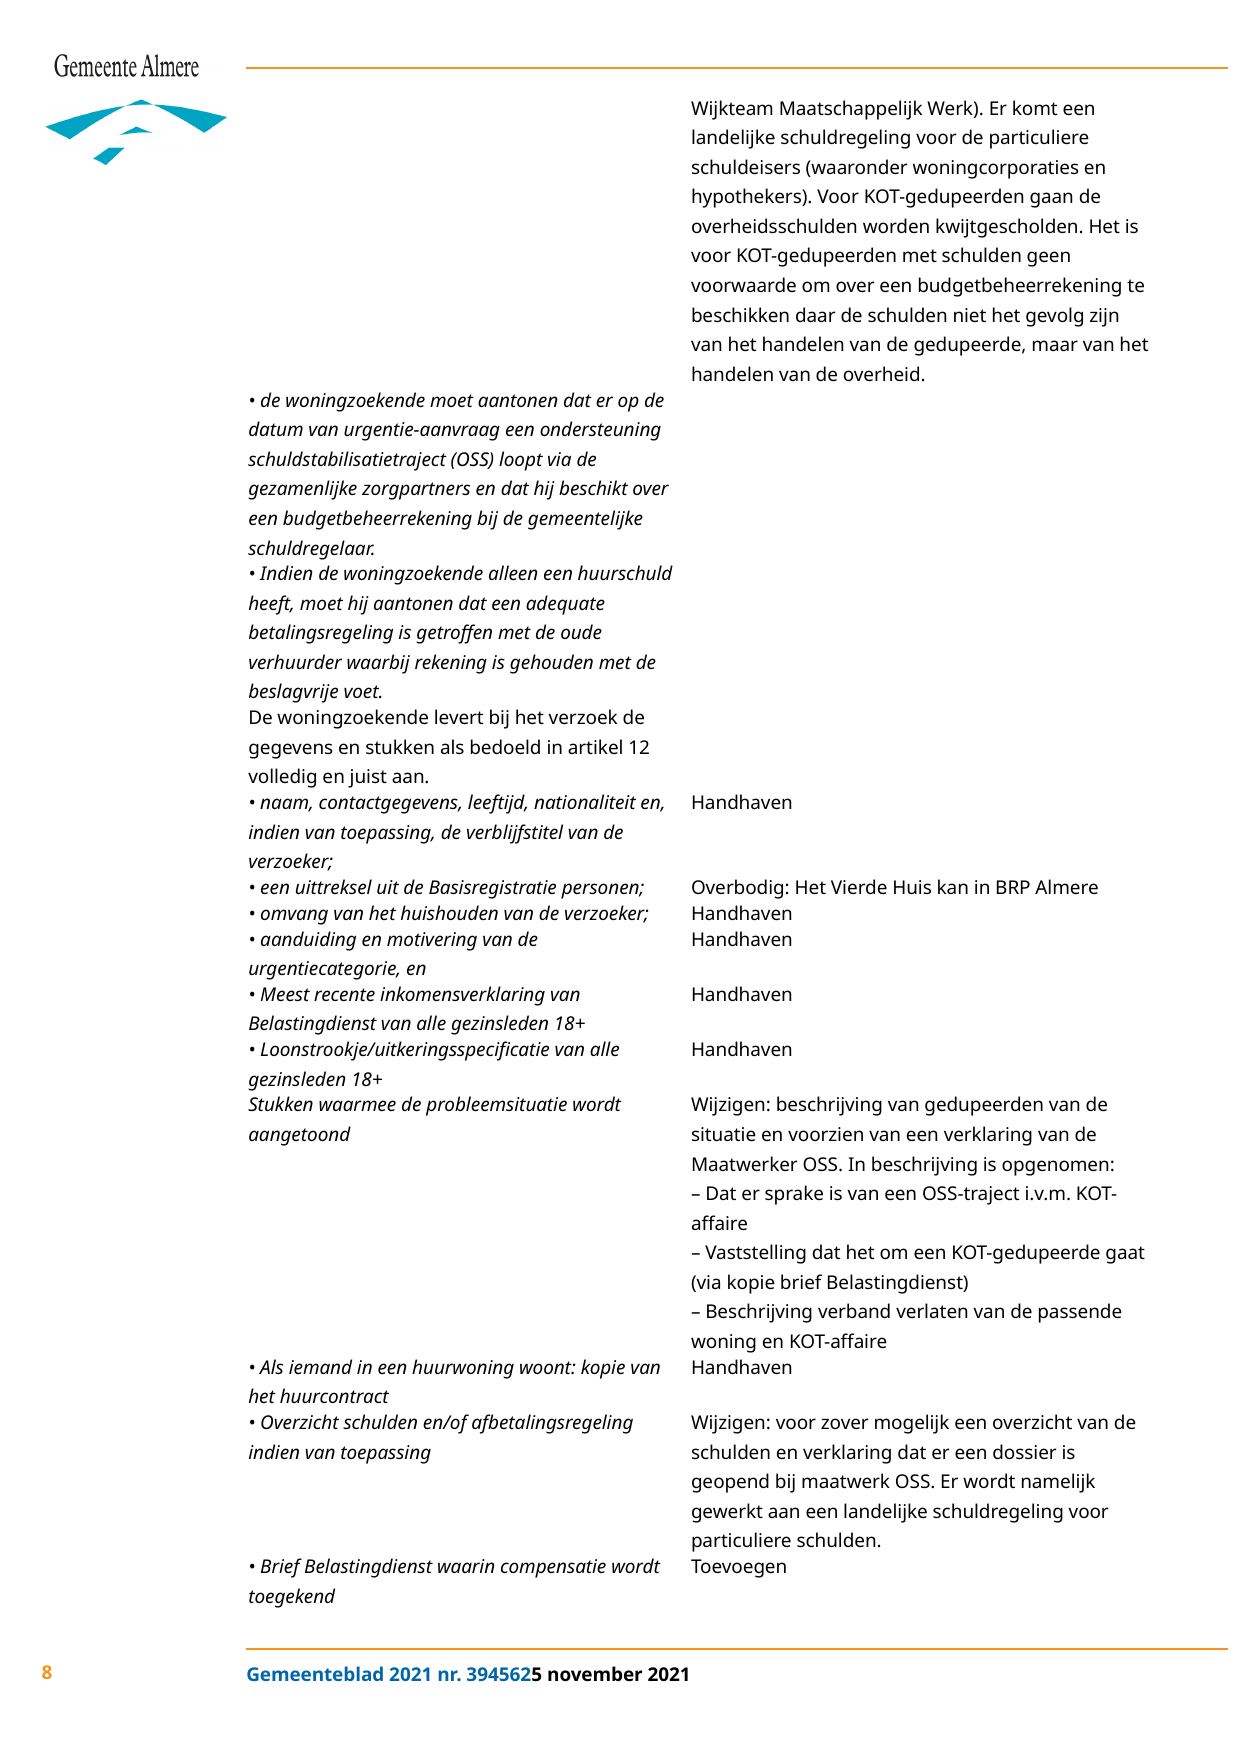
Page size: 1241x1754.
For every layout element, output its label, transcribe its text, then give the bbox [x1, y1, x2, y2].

table_cell Handhaven [691, 900, 1152, 926]
table_cell Handhaven [691, 1354, 1152, 1409]
table_cell • naam, contactgegevens, leeftijd, nationaliteit en, indien van toepassing, de verblijfstitel van de verzoeker; [248, 789, 691, 874]
table_cell [248, 95, 691, 387]
table_cell • Overzicht schulden en/of afbetalingsregeling indien van toepassing [248, 1409, 691, 1553]
table_cell • de woningzoekende moet aantonen dat er op de datum van urgentie-aanvraag een ondersteuning schuldstabilisatietraject (OSS) loopt via de gezamenlijke zorgpartners en dat hij beschikt over een budgetbeheerrekening bij de gemeentelijke schuldregelaar. [248, 387, 691, 560]
table_cell • Brief Belastingdienst waarin compensatie wordt toegekend [248, 1554, 691, 1609]
table_cell Handhaven [691, 1036, 1152, 1092]
table_cell [691, 387, 1152, 560]
table_cell • Als iemand in een huurwoning woont: kopie van het huurcontract [248, 1354, 691, 1409]
table_cell [691, 705, 1152, 789]
table_cell Wijzigen: beschrijving van gedupeerden van de situatie en voorzien van een verklaring van de Maatwerker OSS. In beschrijving is opgenomen: – Dat er sprake is van een OSS-traject i.v.m. KOT-affaire – Vaststelling dat het om een KOT-gedupeerde gaat (via kopie brief Belastingdienst) – Beschrijving verband verlaten van de passende woning en KOT-affaire [691, 1092, 1152, 1354]
table_cell Overbodig: Het Vierde Huis kan in BRP Almere [691, 874, 1152, 900]
table_cell • Indien de woningzoekende alleen een huurschuld heeft, moet hij aantonen dat een adequate betalingsregeling is getroffen met de oude verhuurder waarbij rekening is gehouden met de beslagvrije voet. [248, 560, 691, 704]
table_cell Handhaven [691, 981, 1152, 1036]
table_cell • omvang van het huishouden van de verzoeker; [248, 900, 691, 926]
table_cell Stukken waarmee de probleemsituatie wordt aangetoond [248, 1092, 691, 1354]
table_cell Wijzigen: voor zover mogelijk een overzicht van de schulden en verklaring dat er een dossier is geopend bij maatwerk OSS. Er wordt namelijk gewerkt aan een landelijke schuldregeling voor particuliere schulden. [691, 1409, 1152, 1553]
table_cell • aanduiding en motivering van de urgentiecategorie, en [248, 926, 691, 981]
table_cell De woningzoekende levert bij het verzoek de gegevens en stukken als bedoeld in artikel 12 volledig en juist aan. [248, 705, 691, 789]
table_cell • Meest recente inkomensverklaring van Belastingdienst van alle gezinsleden 18+ [248, 981, 691, 1036]
table_cell Handhaven [691, 789, 1152, 874]
picture [41, 47, 231, 172]
table_cell • een uittreksel uit de Basisregistratie personen; [248, 874, 691, 900]
table_cell • Loonstrookje/uitkeringsspecificatie van alle gezinsleden 18+ [248, 1036, 691, 1092]
table_cell Handhaven [691, 926, 1152, 981]
table_cell [691, 560, 1152, 704]
table_cell Wijkteam Maatschappelijk Werk). Er komt een landelijke schuldregeling voor de particuliere schuldeisers (waaronder woningcorporaties en hypothekers). Voor KOT-gedupeerden gaan de overheidsschulden worden kwijtgescholden. Het is voor KOT-gedupeerden met schulden geen voorwaarde om over een budgetbeheerrekening te beschikken daar de schulden niet het gevolg zijn van het handelen van de gedupeerde, maar van het handelen van de overheid. [691, 95, 1152, 387]
table_cell Toevoegen [691, 1554, 1152, 1609]
